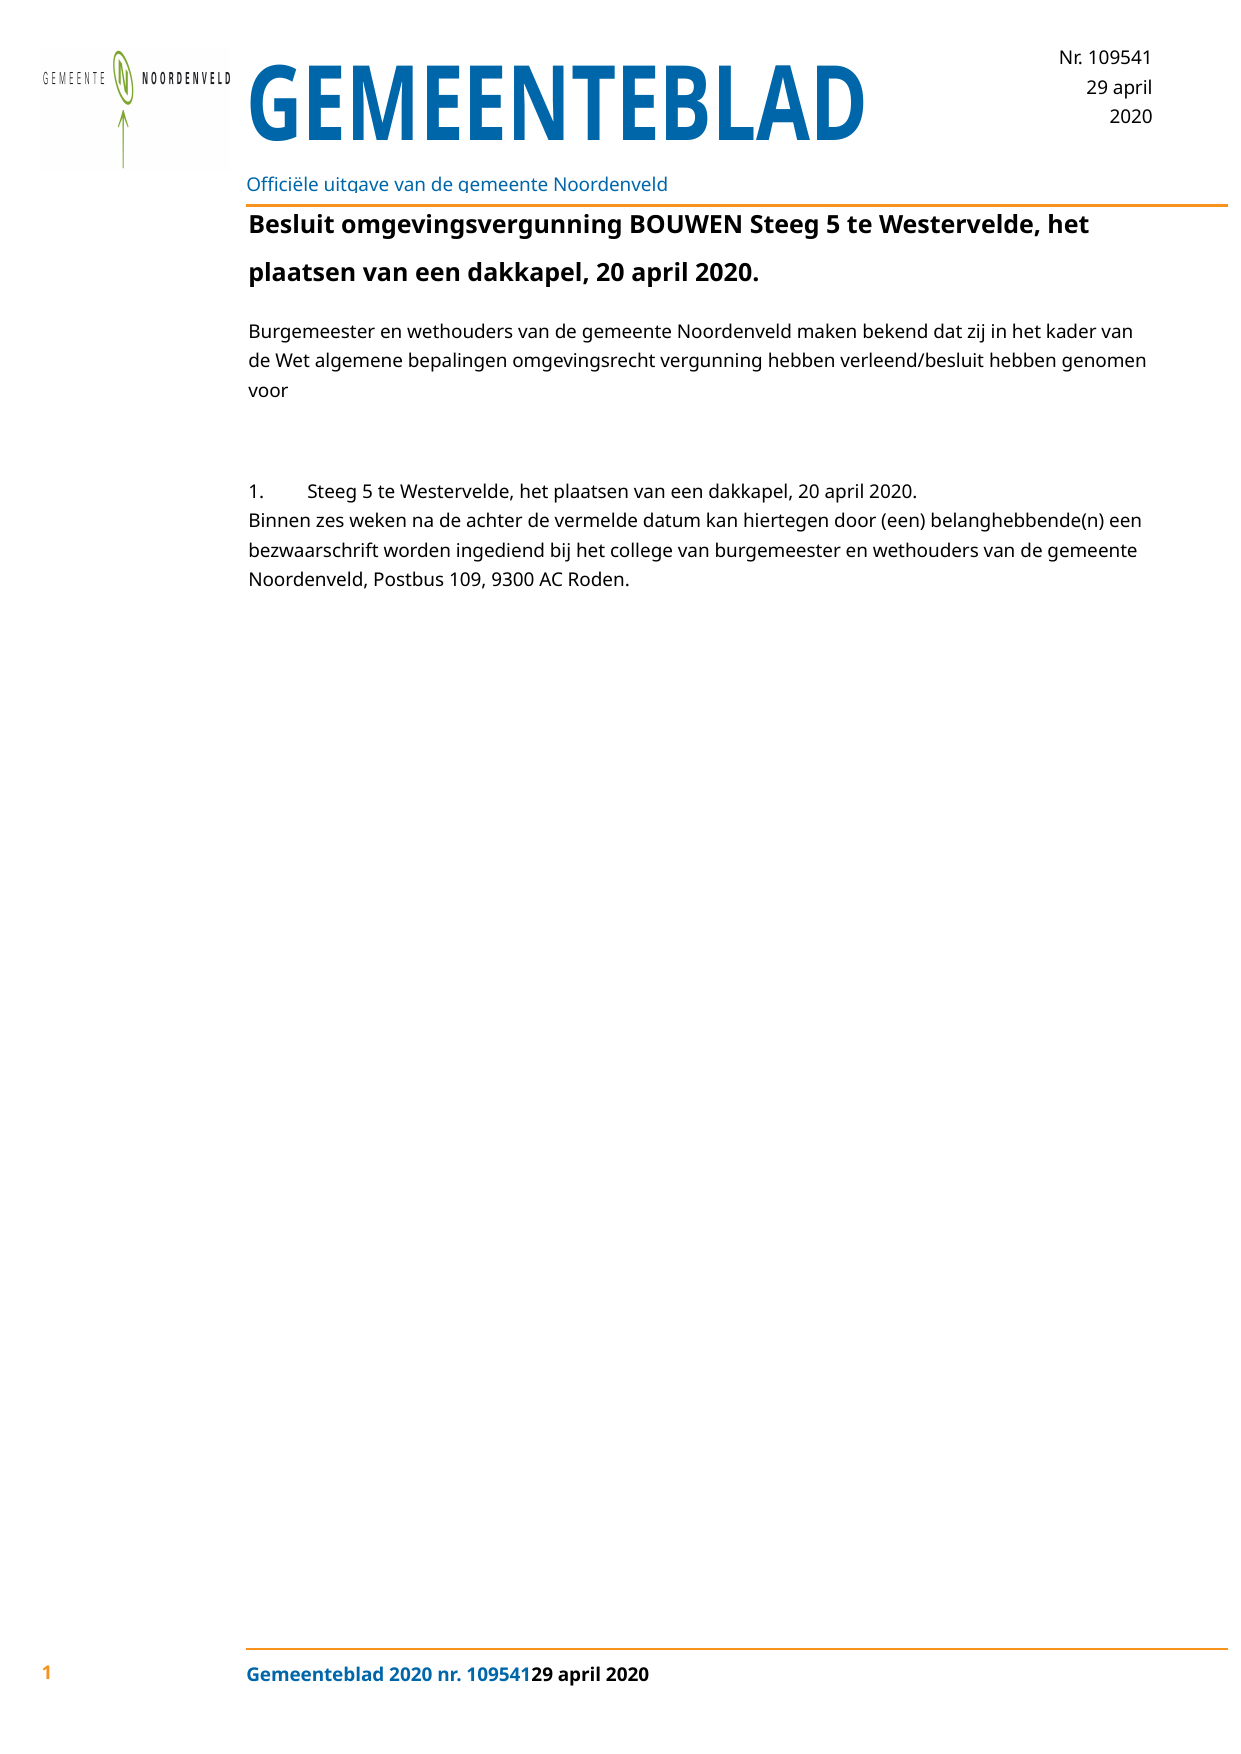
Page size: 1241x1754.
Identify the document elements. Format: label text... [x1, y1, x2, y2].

text Burgemeester en wethouders van de gemeente Noordenveld maken bekend dat zij in het kader van de Wet algemene bepalingen omgevingsrecht vergunning hebben verleend/besluit hebben genomen voor [248, 318, 1152, 403]
list Steeg 5 te Westervelde, het plaatsen van een dakkapel, 20 april 2020. [248, 478, 1152, 504]
text Binnen zes weken na de achter de vermelde datum kan hiertegen door (een) belanghebbende(n) een bezwaarschrift worden ingediend bij het college van burgemeester en wethouders van de gemeente Noordenveld, Postbus 109, 9300 AC Roden. [248, 507, 1152, 592]
picture [41, 47, 231, 172]
text Besluit omgevingsvergunning BOUWEN Steeg 5 te Westervelde, het plaatsen van een dakkapel, 20 april 2020. [248, 207, 1152, 288]
